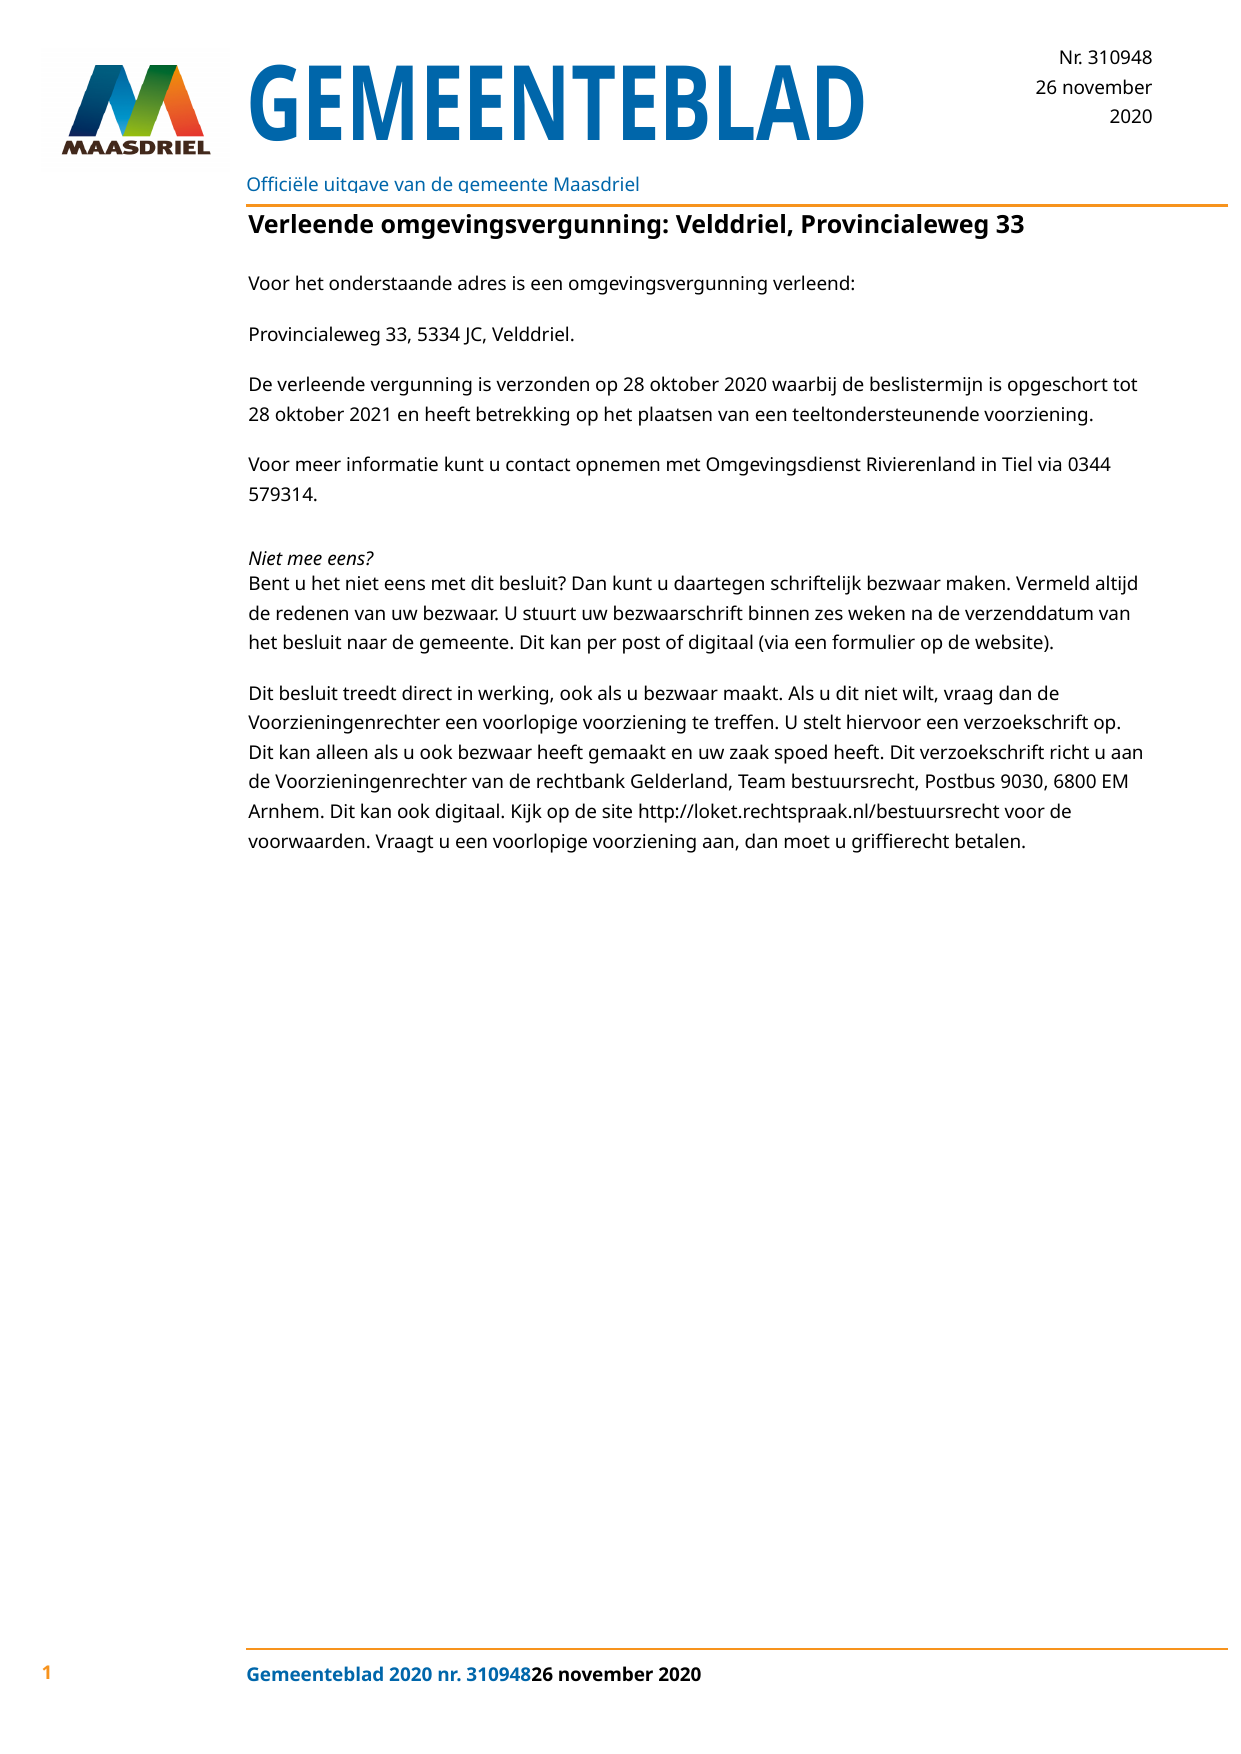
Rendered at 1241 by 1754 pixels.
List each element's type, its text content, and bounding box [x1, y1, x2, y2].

text Dit besluit treedt direct in werking, ook als u bezwaar maakt. Als u dit niet wilt, vraag dan de Voorzieningenrechter een voorlopige voorziening te treffen. U stelt hiervoor een verzoekschrift op. Dit kan alleen als u ook bezwaar heeft gemaakt en uw zaak spoed heeft. Dit verzoekschrift richt u aan de Voorzieningenrechter van de rechtbank Gelderland, Team bestuursrecht, Postbus 9030, 6800 EM Arnhem. Dit kan ook digitaal. Kijk op de site http://loket.rechtspraak.nl/bestuursrecht voor de voorwaarden. Vraagt u een voorlopige voorziening aan, dan moet u griffierecht betalen. [248, 680, 1152, 854]
text Voor meer informatie kunt u contact opnemen met Omgevingsdienst Rivierenland in Tiel via 0344 579314. [248, 451, 1152, 506]
text Bent u het niet eens met dit besluit? Dan kunt u daartegen schriftelijk bezwaar maken. Vermeld altijd de redenen van uw bezwaar. U stuurt uw bezwaarschrift binnen zes weken na de verzenddatum van het besluit naar de gemeente. Dit kan per post of digitaal (via een formulier op de website). [248, 570, 1152, 655]
text Verleende omgevingsvergunning: Velddriel, Provincialeweg 33 [248, 207, 1152, 241]
text Voor het onderstaande adres is een omgevingsvergunning verleend: [248, 270, 1152, 296]
text Provincialeweg 33, 5334 JC, Velddriel. [248, 321, 1152, 346]
picture [41, 47, 231, 172]
text De verleende vergunning is verzonden op 28 oktober 2020 waarbij de beslistermijn is opgeschort tot 28 oktober 2021 en heeft betrekking op het plaatsen van een teeltondersteunende voorziening. [248, 371, 1152, 426]
text Niet mee eens? [248, 545, 1152, 570]
